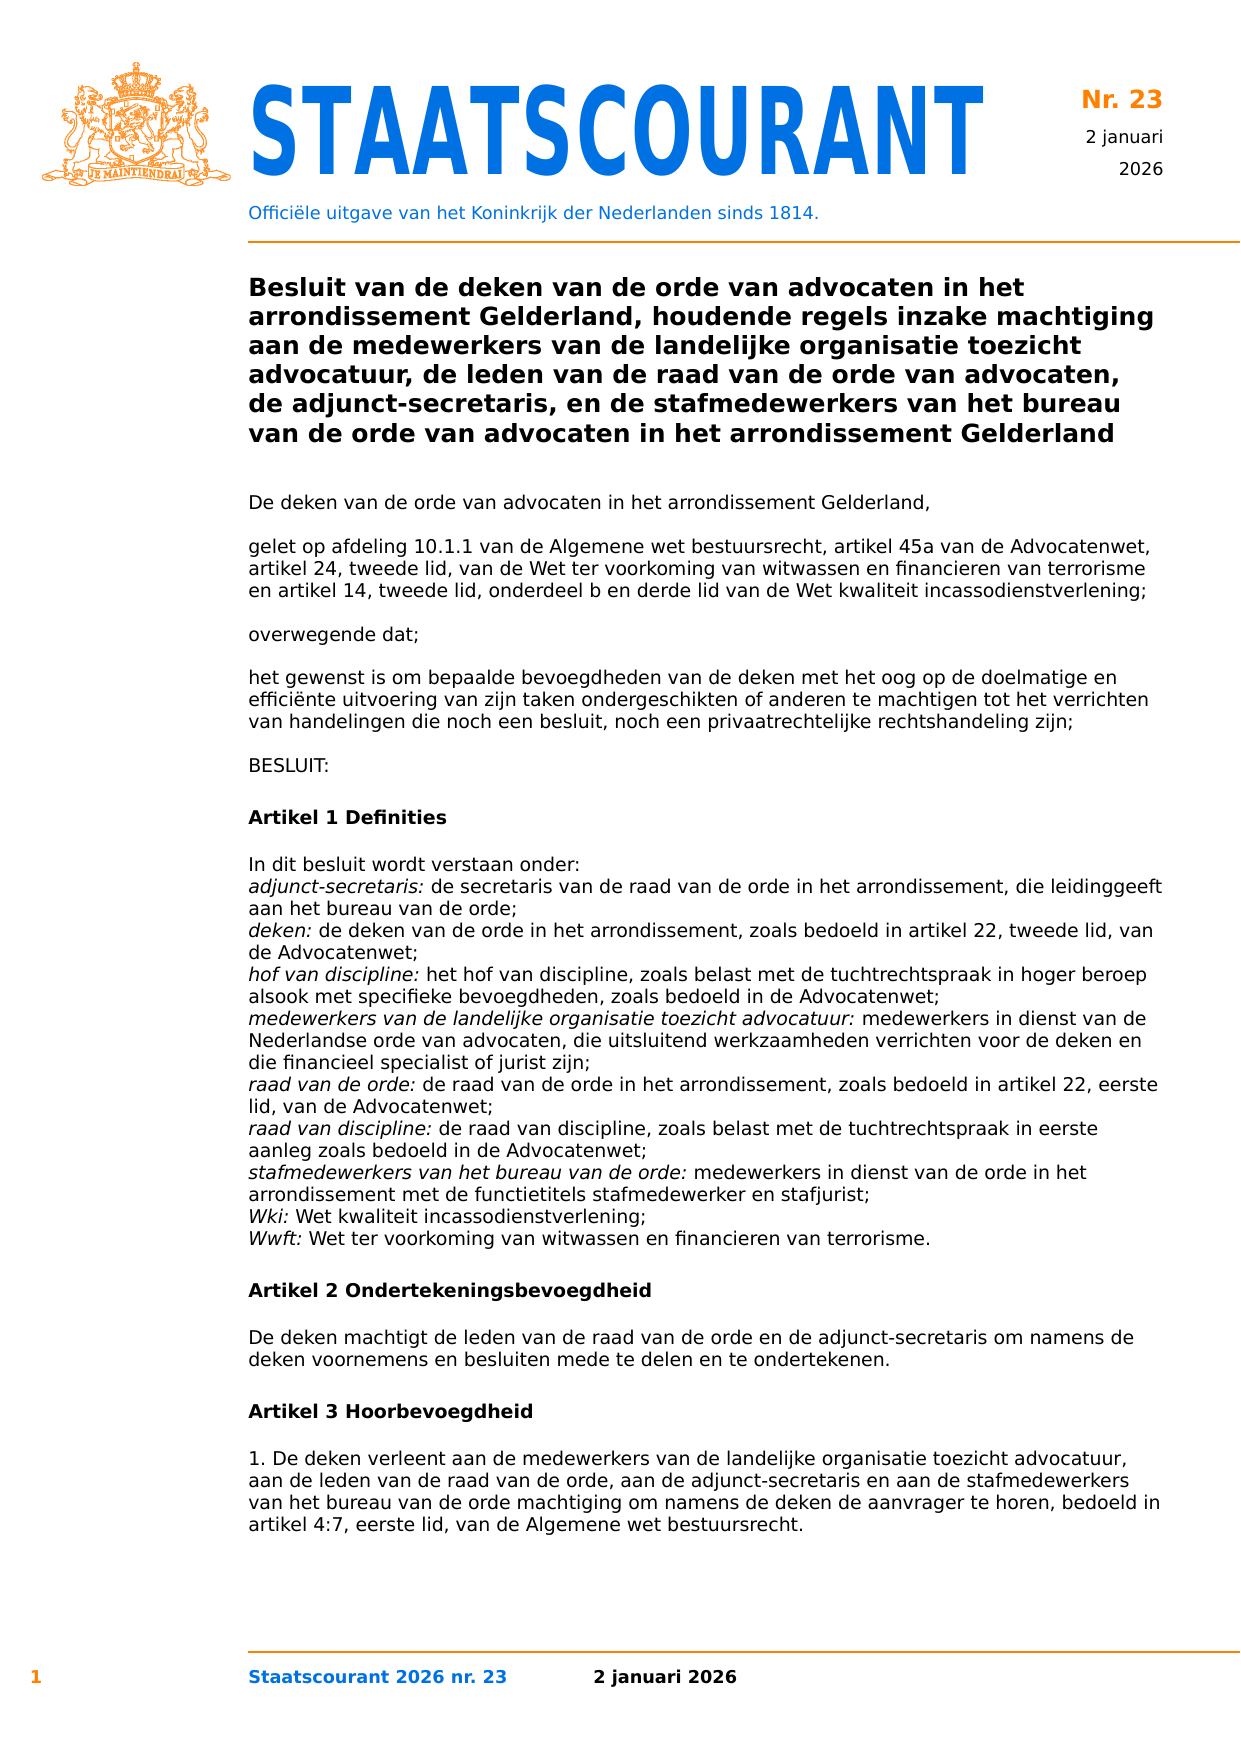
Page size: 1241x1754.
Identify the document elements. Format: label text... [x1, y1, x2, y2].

text 1. De deken verleent aan de medewerkers van de landelijke organisatie toezicht advocatuur, aan de leden van de raad van de orde, aan de adjunct-secretaris en aan de stafmedewerkers van het bureau van de orde machtiging om namens de deken de aanvrager te horen, bedoeld in artikel 4:7, eerste lid, van de Algemene wet bestuursrecht. [248, 1448, 1163, 1536]
text raad van de orde: de raad van de orde in het arrondissement, zoals bedoeld in artikel 22, eerste lid, van de Advocatenwet; [248, 1074, 1163, 1118]
table_header Nr. 23 [998, 62, 1240, 121]
text Wwft: Wet ter voorkoming van witwassen en financieren van terrorisme. [248, 1228, 1163, 1250]
table_header [25, 62, 248, 241]
text gelet op afdeling 10.1.1 van de Algemene wet bestuursrecht, artikel 45a van de Advocatenwet, artikel 24, tweede lid, van de Wet ter voorkoming van witwassen en financieren van terrorisme en artikel 14, tweede lid, onderdeel b en derde lid van de Wet kwaliteit incassodienstverlening; [248, 536, 1163, 602]
text adjunct-secretaris: de secretaris van de raad van de orde in het arrondissement, die leidinggeeft aan het bureau van de orde; [248, 876, 1163, 920]
table_cell Officiële uitgave van het Koninkrijk der Nederlanden sinds 1814. [248, 203, 1240, 241]
subtitle Artikel 2 Ondertekeningsbevoegdheid [248, 1280, 1163, 1302]
table_cell 2026 [998, 153, 1240, 203]
text In dit besluit wordt verstaan onder: [248, 854, 1163, 876]
text De deken machtigt de leden van de raad van de orde en de adjunct-secretaris om namens de deken voornemens en besluiten mede te delen en te ondertekenen. [248, 1327, 1163, 1371]
text deken: de deken van de orde in het arrondissement, zoals bedoeld in artikel 22, tweede lid, van de Advocatenwet; [248, 920, 1163, 964]
text De deken van de orde van advocaten in het arrondissement Gelderland, [248, 492, 1163, 514]
table_header STAATSCOURANT [248, 62, 998, 203]
subtitle Artikel 1 Definities [248, 807, 1163, 829]
text het gewenst is om bepaalde bevoegdheden van de deken met het oog op de doelmatige en efficiënte uitvoering van zijn taken ondergeschikten of anderen te machtigen tot het verrichten van handelingen die noch een besluit, noch een privaatrechtelijke rechtshandeling zijn; [248, 667, 1163, 733]
text hof van discipline: het hof van discipline, zoals belast met de tuchtrechtspraak in hoger beroep alsook met specifieke bevoegdheden, zoals bedoeld in de Advocatenwet; [248, 964, 1163, 1008]
text Wki: Wet kwaliteit incassodienstverlening; [248, 1206, 1163, 1228]
text stafmedewerkers van het bureau van de orde: medewerkers in dienst van de orde in het arrondissement met de functietitels stafmedewerker en stafjurist; [248, 1162, 1163, 1206]
text raad van discipline: de raad van discipline, zoals belast met de tuchtrechtspraak in eerste aanleg zoals bedoeld in de Advocatenwet; [248, 1118, 1163, 1162]
subtitle Besluit van de deken van de orde van advocaten in het arrondissement Gelderland, houdende regels inzake machtiging aan de medewerkers van de landelijke organisatie toezicht advocatuur, de leden van de raad van de orde van advocaten, de adjunct-secretaris, en de stafmedewerkers van het bureau van de orde van advocaten in het arrondissement Gelderland [248, 273, 1163, 448]
text medewerkers van de landelijke organisatie toezicht advocatuur: medewerkers in dienst van de Nederlandse orde van advocaten, die uitsluitend werkzaamheden verrichten voor de deken en die financieel specialist of jurist zijn; [248, 1008, 1163, 1074]
table_cell 2 januari [998, 121, 1240, 153]
text BESLUIT: [248, 755, 1163, 777]
text overwegende dat; [248, 623, 1163, 645]
picture [41, 62, 231, 186]
subtitle Artikel 3 Hoorbevoegdheid [248, 1401, 1163, 1423]
